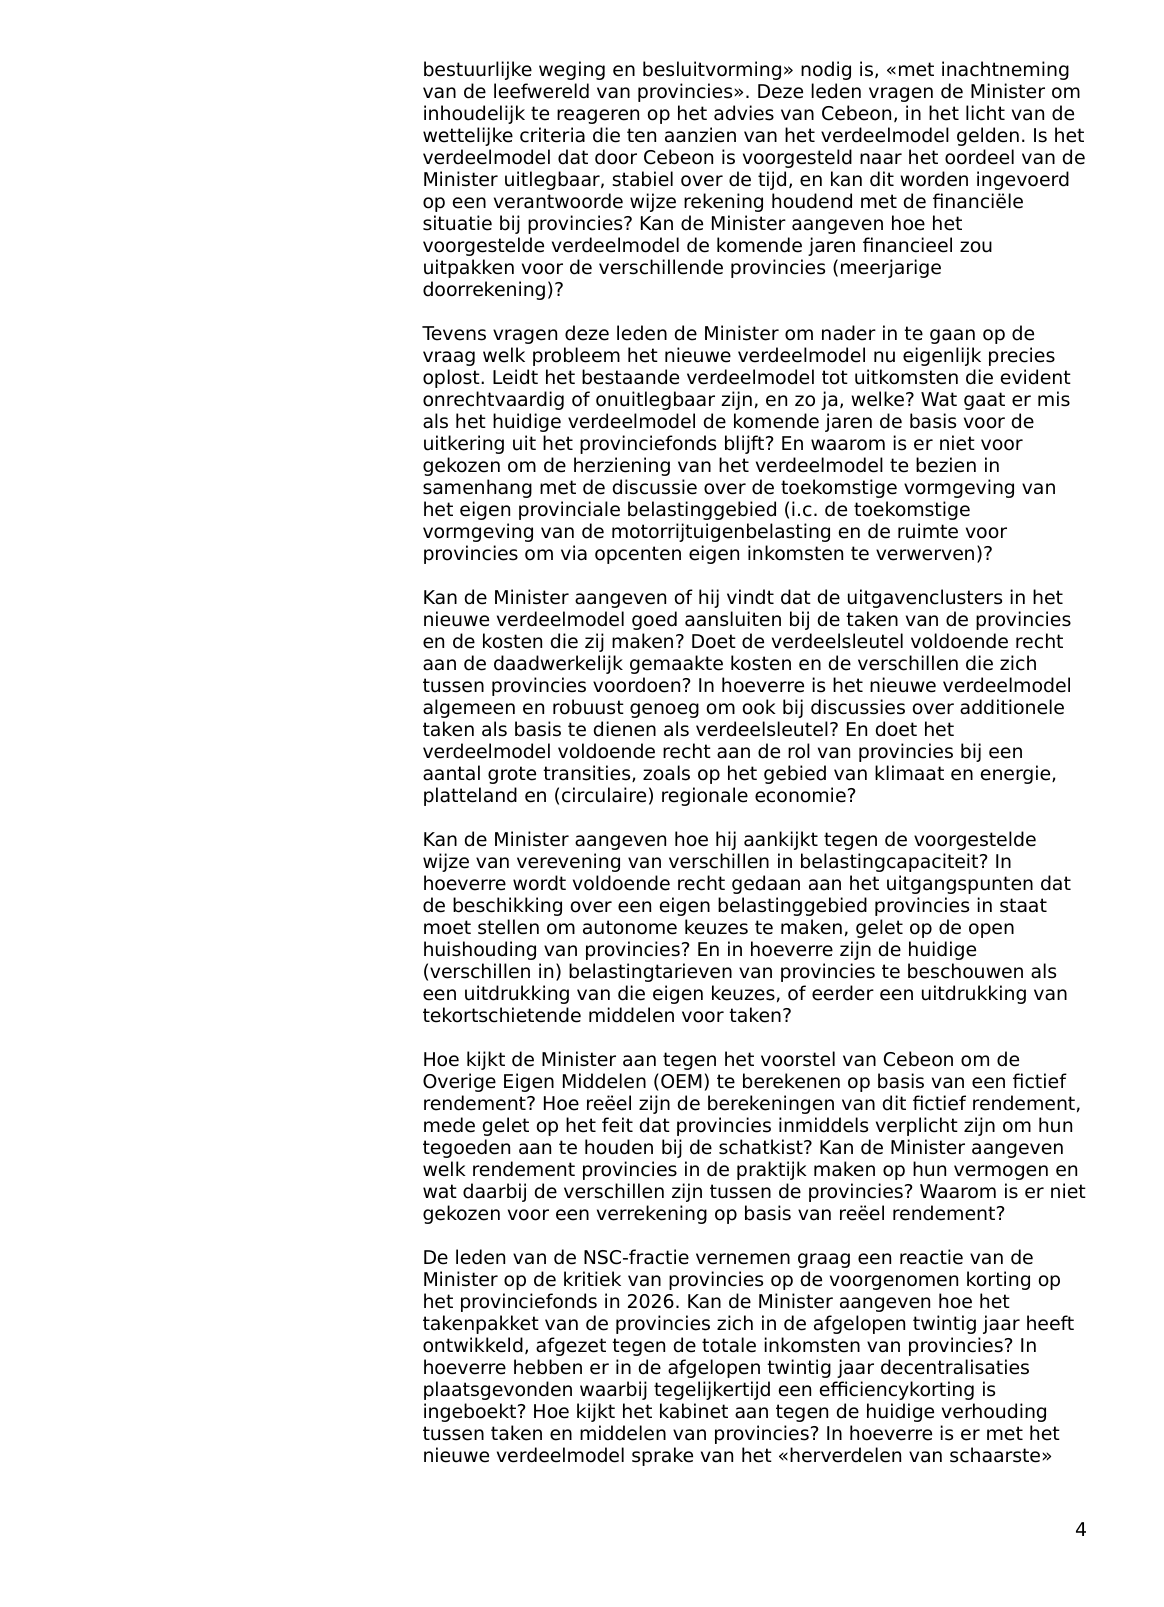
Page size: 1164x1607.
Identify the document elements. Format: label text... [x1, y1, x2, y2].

text De leden van de NSC-fractie vernemen graag een reactie van de Minister op de kritiek van provincies op de voorgenomen korting op het provinciefonds in 2026. Kan de Minister aangeven hoe het takenpakket van de provincies zich in de afgelopen twintig jaar heeft ontwikkeld, afgezet tegen de totale inkomsten van provincies? In hoeverre hebben er in de afgelopen twintig jaar decentralisaties plaatsgevonden waarbij tegelijkertijd een efficiencykorting is ingeboekt? Hoe kijkt het kabinet aan tegen de huidige verhouding tussen taken en middelen van provincies? In hoeverre is er met het nieuwe verdeelmodel sprake van het «herverdelen van schaarste» [422, 1247, 1087, 1467]
text Hoe kijkt de Minister aan tegen het voorstel van Cebeon om de Overige Eigen Middelen (OEM) te berekenen op basis van een fictief rendement? Hoe reëel zijn de berekeningen van dit fictief rendement, mede gelet op het feit dat provincies inmiddels verplicht zijn om hun tegoeden aan te houden bij de schatkist? Kan de Minister aangeven welk rendement provincies in de praktijk maken op hun vermogen en wat daarbij de verschillen zijn tussen de provincies? Waarom is er niet gekozen voor een verrekening op basis van reëel rendement? [422, 1049, 1087, 1225]
text Kan de Minister aangeven of hij vindt dat de uitgavenclusters in het nieuwe verdeelmodel goed aansluiten bij de taken van de provincies en de kosten die zij maken? Doet de verdeelsleutel voldoende recht aan de daadwerkelijk gemaakte kosten en de verschillen die zich tussen provincies voordoen? In hoeverre is het nieuwe verdeelmodel algemeen en robuust genoeg om ook bij discussies over additionele taken als basis te dienen als verdeelsleutel? En doet het verdeelmodel voldoende recht aan de rol van provincies bij een aantal grote transities, zoals op het gebied van klimaat en energie, platteland en (circulaire) regionale economie? [422, 587, 1087, 807]
text bestuurlijke weging en besluitvorming» nodig is, «met inachtneming van de leefwereld van provincies». Deze leden vragen de Minister om inhoudelijk te reageren op het advies van Cebeon, in het licht van de wettelijke criteria die ten aanzien van het verdeelmodel gelden. Is het verdeelmodel dat door Cebeon is voorgesteld naar het oordeel van de Minister uitlegbaar, stabiel over de tijd, en kan dit worden ingevoerd op een verantwoorde wijze rekening houdend met de financiële situatie bij provincies? Kan de Minister aangeven hoe het voorgestelde verdeelmodel de komende jaren financieel zou uitpakken voor de verschillende provincies (meerjarige doorrekening)? [422, 59, 1087, 301]
text Kan de Minister aangeven hoe hij aankijkt tegen de voorgestelde wijze van verevening van verschillen in belastingcapaciteit? In hoeverre wordt voldoende recht gedaan aan het uitgangspunten dat de beschikking over een eigen belastinggebied provincies in staat moet stellen om autonome keuzes te maken, gelet op de open huishouding van provincies? En in hoeverre zijn de huidige (verschillen in) belastingtarieven van provincies te beschouwen als een uitdrukking van die eigen keuzes, of eerder een uitdrukking van tekortschietende middelen voor taken? [422, 829, 1087, 1027]
text Tevens vragen deze leden de Minister om nader in te gaan op de vraag welk probleem het nieuwe verdeelmodel nu eigenlijk precies oplost. Leidt het bestaande verdeelmodel tot uitkomsten die evident onrechtvaardig of onuitlegbaar zijn, en zo ja, welke? Wat gaat er mis als het huidige verdeelmodel de komende jaren de basis voor de uitkering uit het provinciefonds blijft? En waarom is er niet voor gekozen om de herziening van het verdeelmodel te bezien in samenhang met de discussie over de toekomstige vormgeving van het eigen provinciale belastinggebied (i.c. de toekomstige vormgeving van de motorrijtuigenbelasting en de ruimte voor provincies om via opcenten eigen inkomsten te verwerven)? [422, 323, 1087, 565]
